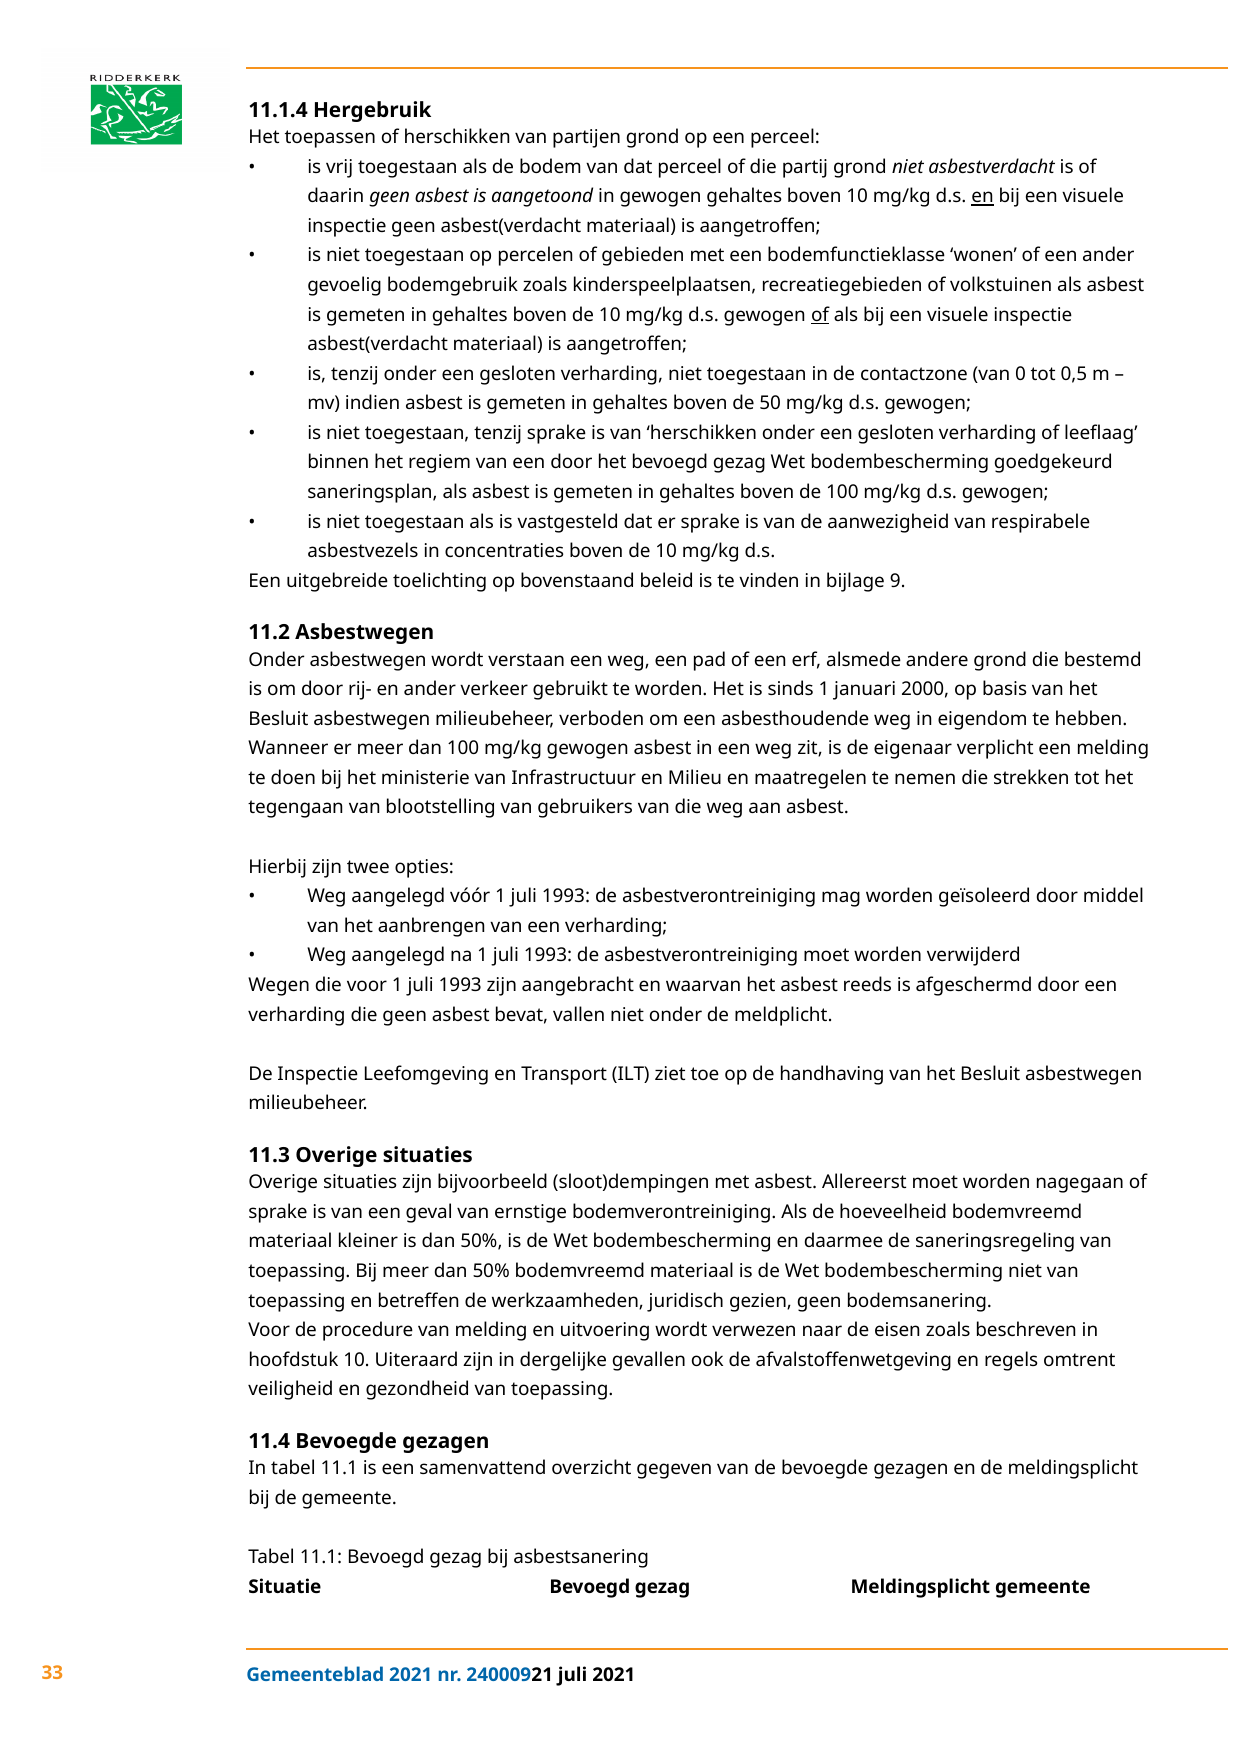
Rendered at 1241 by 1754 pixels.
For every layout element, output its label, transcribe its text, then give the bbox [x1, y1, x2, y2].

text Een uitgebreide toelichting op bovenstaand beleid is te vinden in bijlage 9. [248, 567, 1152, 593]
list is, tenzij onder een gesloten verharding, niet toegestaan in de contactzone (van 0 tot 0,5 m –mv) indien asbest is gemeten in gehaltes boven de 50 mg/kg d.s. gewogen; [248, 360, 1152, 415]
table_header Bevoegd gezag [549, 1573, 850, 1598]
list Weg aangelegd vóór 1 juli 1993: de asbestverontreiniging mag worden geïsoleerd door middel van het aanbrengen van een verharding; [248, 882, 1152, 938]
list is niet toegestaan op percelen of gebieden met een bodemfunctieklasse ‘wonen’ of een ander gevoelig bodemgebruik zoals kinderspeelplaatsen, recreatiegebieden of volkstuinen als asbest is gemeten in gehaltes boven de 10 mg/kg d.s. gewogen of als bij een visuele inspectie asbest(verdacht materiaal) is aangetroffen; [248, 242, 1152, 356]
text Voor de procedure van melding en uitvoering wordt verwezen naar de eisen zoals beschreven in hoofdstuk 10. Uiteraard zijn in dergelijke gevallen ook de afvalstoffenwetgeving en regels omtrent veiligheid en gezondheid van toepassing. [248, 1316, 1152, 1401]
text Het toepassen of herschikken van partijen grond op een perceel: [248, 123, 1152, 149]
text 11.1.4 Hergebruik [248, 95, 1152, 123]
text Tabel 11.1: Bevoegd gezag bij asbestsanering [248, 1543, 1152, 1569]
text In tabel 11.1 is een samenvattend overzicht gegeven van de bevoegde gezagen en de meldingsplicht bij de gemeente. [248, 1454, 1152, 1510]
list is vrij toegestaan als de bodem van dat perceel of die partij grond niet asbestverdacht is of daarin geen asbest is aangetoond in gewogen gehaltes boven 10 mg/kg d.s. en bij een visuele inspectie geen asbest(verdacht materiaal) is aangetroffen; [248, 153, 1152, 238]
list is niet toegestaan als is vastgesteld dat er sprake is van de aanwezigheid van respirabele asbestvezels in concentraties boven de 10 mg/kg d.s. [248, 508, 1152, 563]
table_header Situatie [248, 1573, 549, 1598]
text 11.2 Asbestwegen [248, 617, 1152, 646]
text Onder asbestwegen wordt verstaan een weg, een pad of een erf, alsmede andere grond die bestemd is om door rij- en ander verkeer gebruikt te worden. Het is sinds 1 januari 2000, op basis van het Besluit asbestwegen milieubeheer, verboden om een asbesthoudende weg in eigendom te hebben. Wanneer er meer dan 100 mg/kg gewogen asbest in een weg zit, is de eigenaar verplicht een melding te doen bij het ministerie van Infrastructuur en Milieu en maatregelen te nemen die strekken tot het tegengaan van blootstelling van gebruikers van die weg aan asbest. [248, 646, 1152, 819]
table_header Meldingsplicht gemeente [850, 1573, 1152, 1598]
picture [41, 47, 231, 172]
text Wegen die voor 1 juli 1993 zijn aangebracht en waarvan het asbest reeds is afgeschermd door een verharding die geen asbest bevat, vallen niet onder de meldplicht. [248, 971, 1152, 1027]
text Hierbij zijn twee opties: [248, 853, 1152, 879]
list Weg aangelegd na 1 juli 1993: de asbestverontreiniging moet worden verwijderd [248, 942, 1152, 967]
text 11.4 Bevoegde gezagen [248, 1426, 1152, 1454]
text De Inspectie Leefomgeving en Transport (ILT) ziet toe op de handhaving van het Besluit asbestwegen milieubeheer. [248, 1060, 1152, 1115]
text 11.3 Overige situaties [248, 1140, 1152, 1168]
list is niet toegestaan, tenzij sprake is van ‘herschikken onder een gesloten verharding of leeflaag’ binnen het regiem van een door het bevoegd gezag Wet bodembescherming goedgekeurd saneringsplan, als asbest is gemeten in gehaltes boven de 100 mg/kg d.s. gewogen; [248, 419, 1152, 504]
text Overige situaties zijn bijvoorbeeld (sloot)dempingen met asbest. Allereerst moet worden nagegaan of sprake is van een geval van ernstige bodemverontreiniging. Als de hoeveelheid bodemvreemd materiaal kleiner is dan 50%, is de Wet bodembescherming en daarmee de saneringsregeling van toepassing. Bij meer dan 50% bodemvreemd materiaal is de Wet bodembescherming niet van toepassing en betreffen de werkzaamheden, juridisch gezien, geen bodemsanering. [248, 1168, 1152, 1312]
